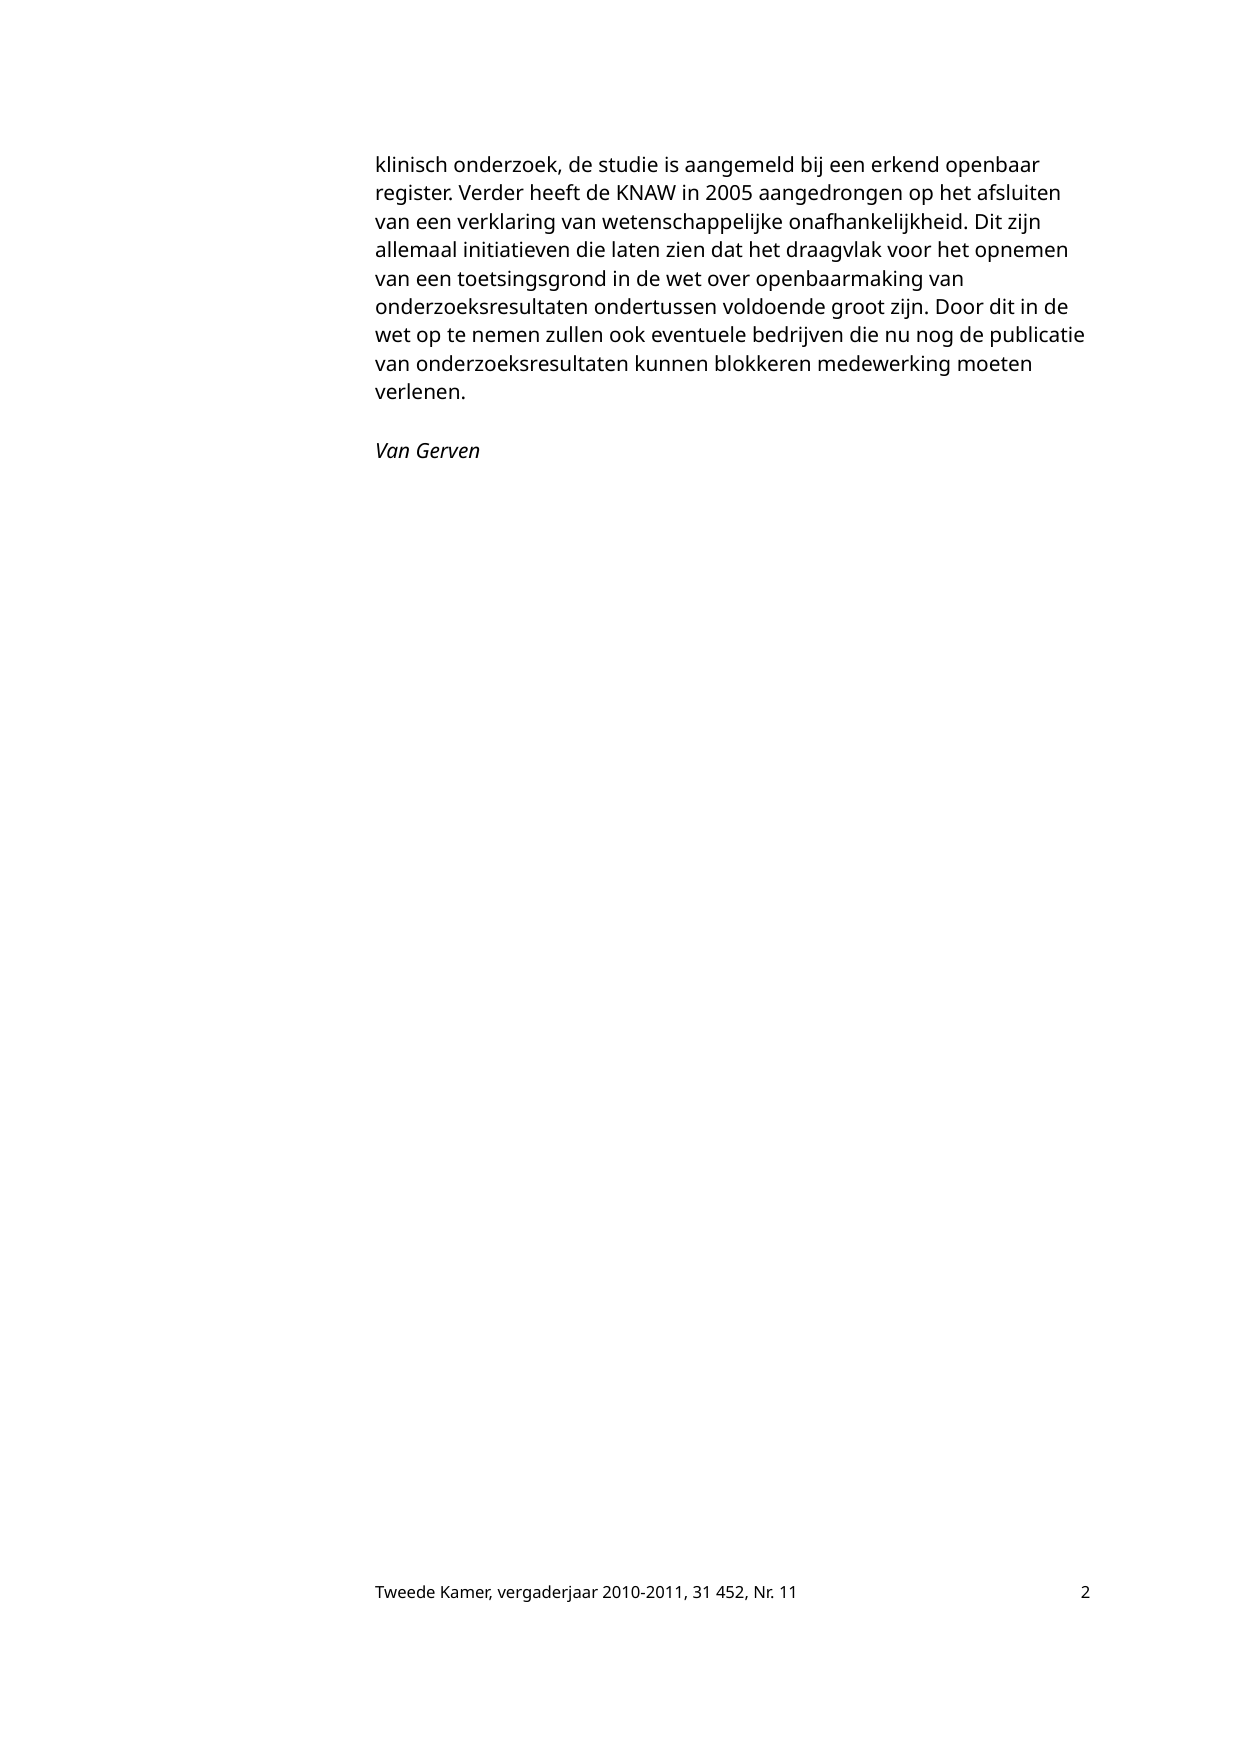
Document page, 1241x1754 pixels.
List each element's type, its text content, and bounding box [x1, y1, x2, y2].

text Van Gerven [375, 436, 1090, 464]
text klinisch onderzoek, de studie is aangemeld bij een erkend openbaar register. Verder heeft de KNAW in 2005 aangedrongen op het afsluiten van een verklaring van wetenschappelijke onafhankelijkheid. Dit zijn allemaal initiatieven die laten zien dat het draagvlak voor het opnemen van een toetsingsgrond in de wet over openbaarmaking van onderzoeksresultaten ondertussen voldoende groot zijn. Door dit in de wet op te nemen zullen ook eventuele bedrijven die nu nog de publicatie van onderzoeksresultaten kunnen blokkeren medewerking moeten verlenen. [375, 150, 1090, 406]
